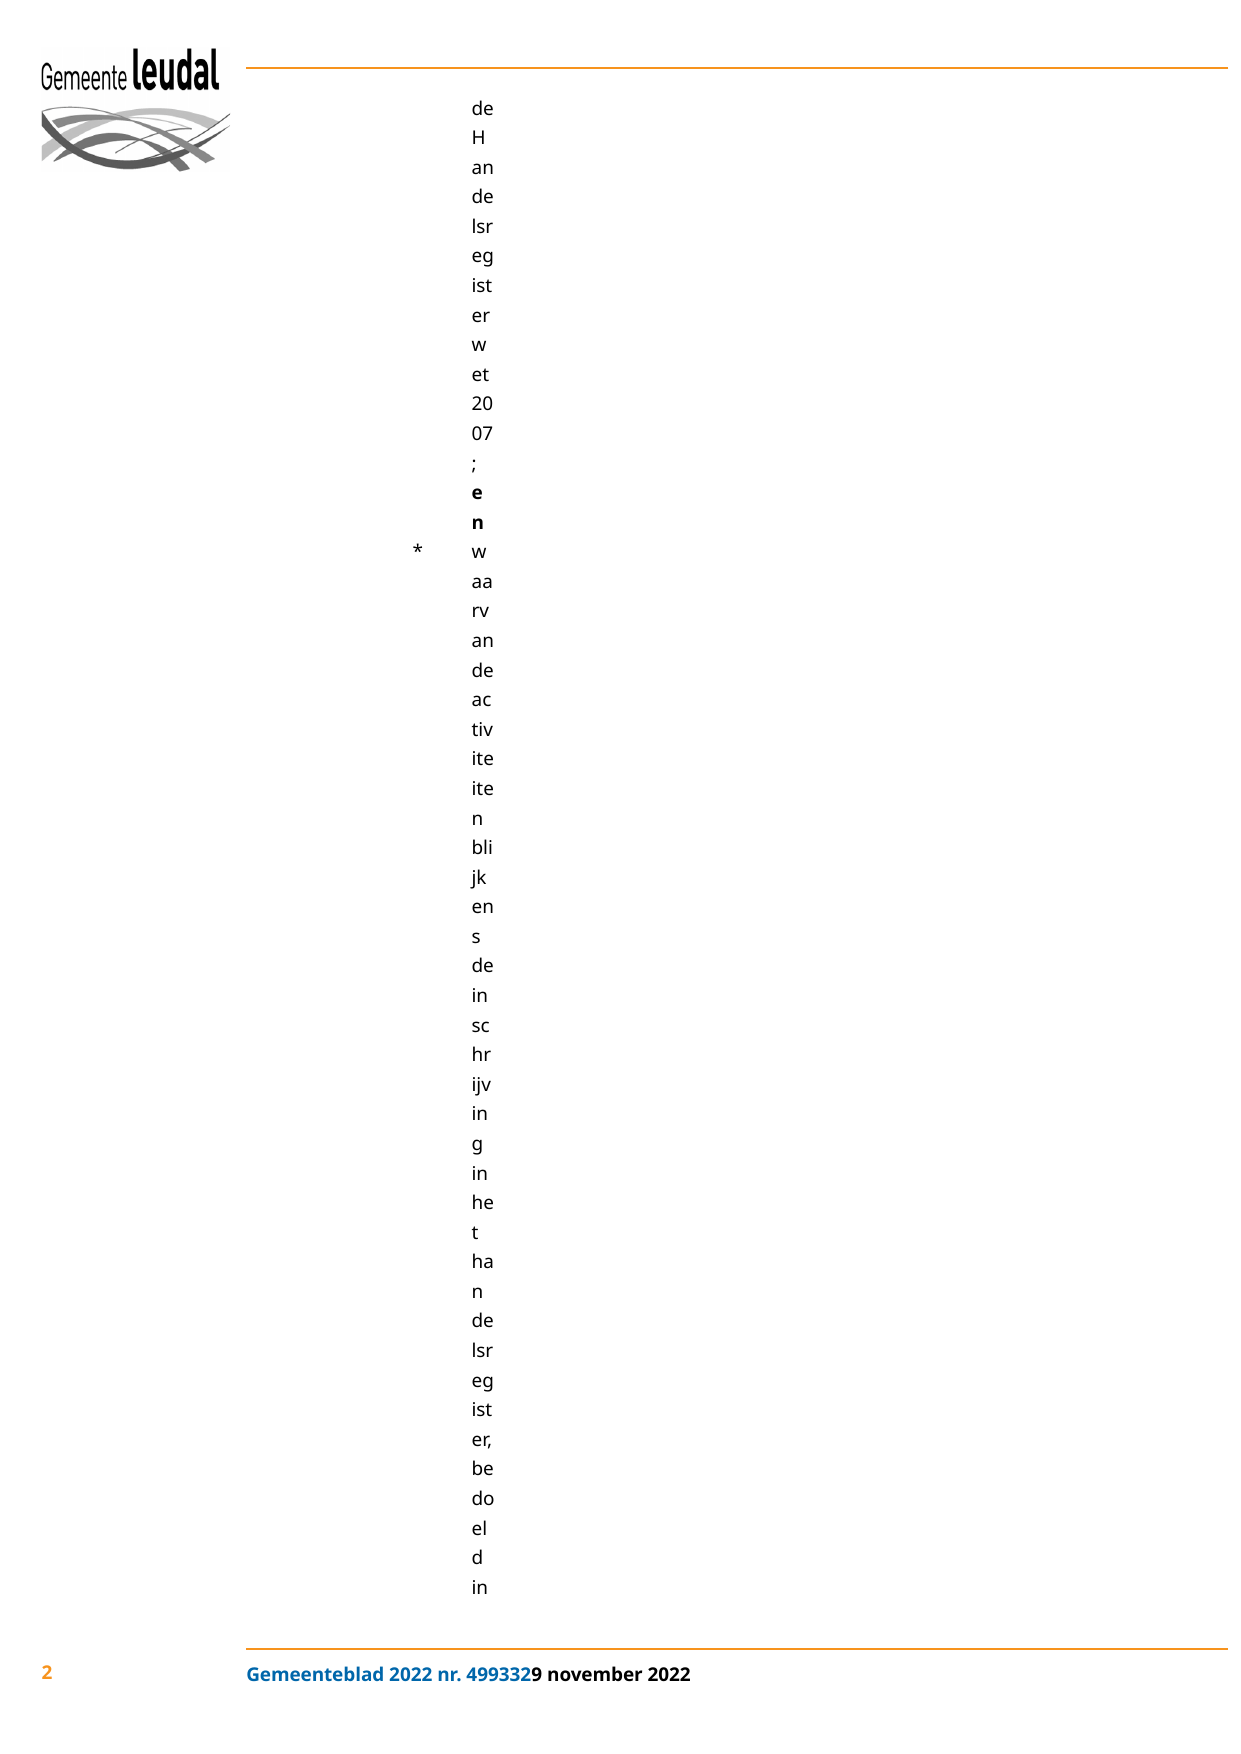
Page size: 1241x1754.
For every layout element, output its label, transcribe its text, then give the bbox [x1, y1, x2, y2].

table_cell [659, 95, 741, 1600]
table_cell [741, 95, 823, 1600]
table_cell de Handelsregisterwet 2007; en waarvan de activiteiten blijkens de inschrijving in het handelsregister, bedoeld in [412, 95, 494, 1600]
table_cell [248, 95, 330, 1600]
picture [41, 47, 231, 172]
table_cell [577, 95, 659, 1600]
table_cell [905, 95, 987, 1600]
table_cell [1069, 95, 1152, 1600]
table_cell [823, 95, 905, 1600]
table_cell [330, 95, 412, 1600]
table_cell [494, 95, 577, 1600]
table_cell [987, 95, 1069, 1600]
